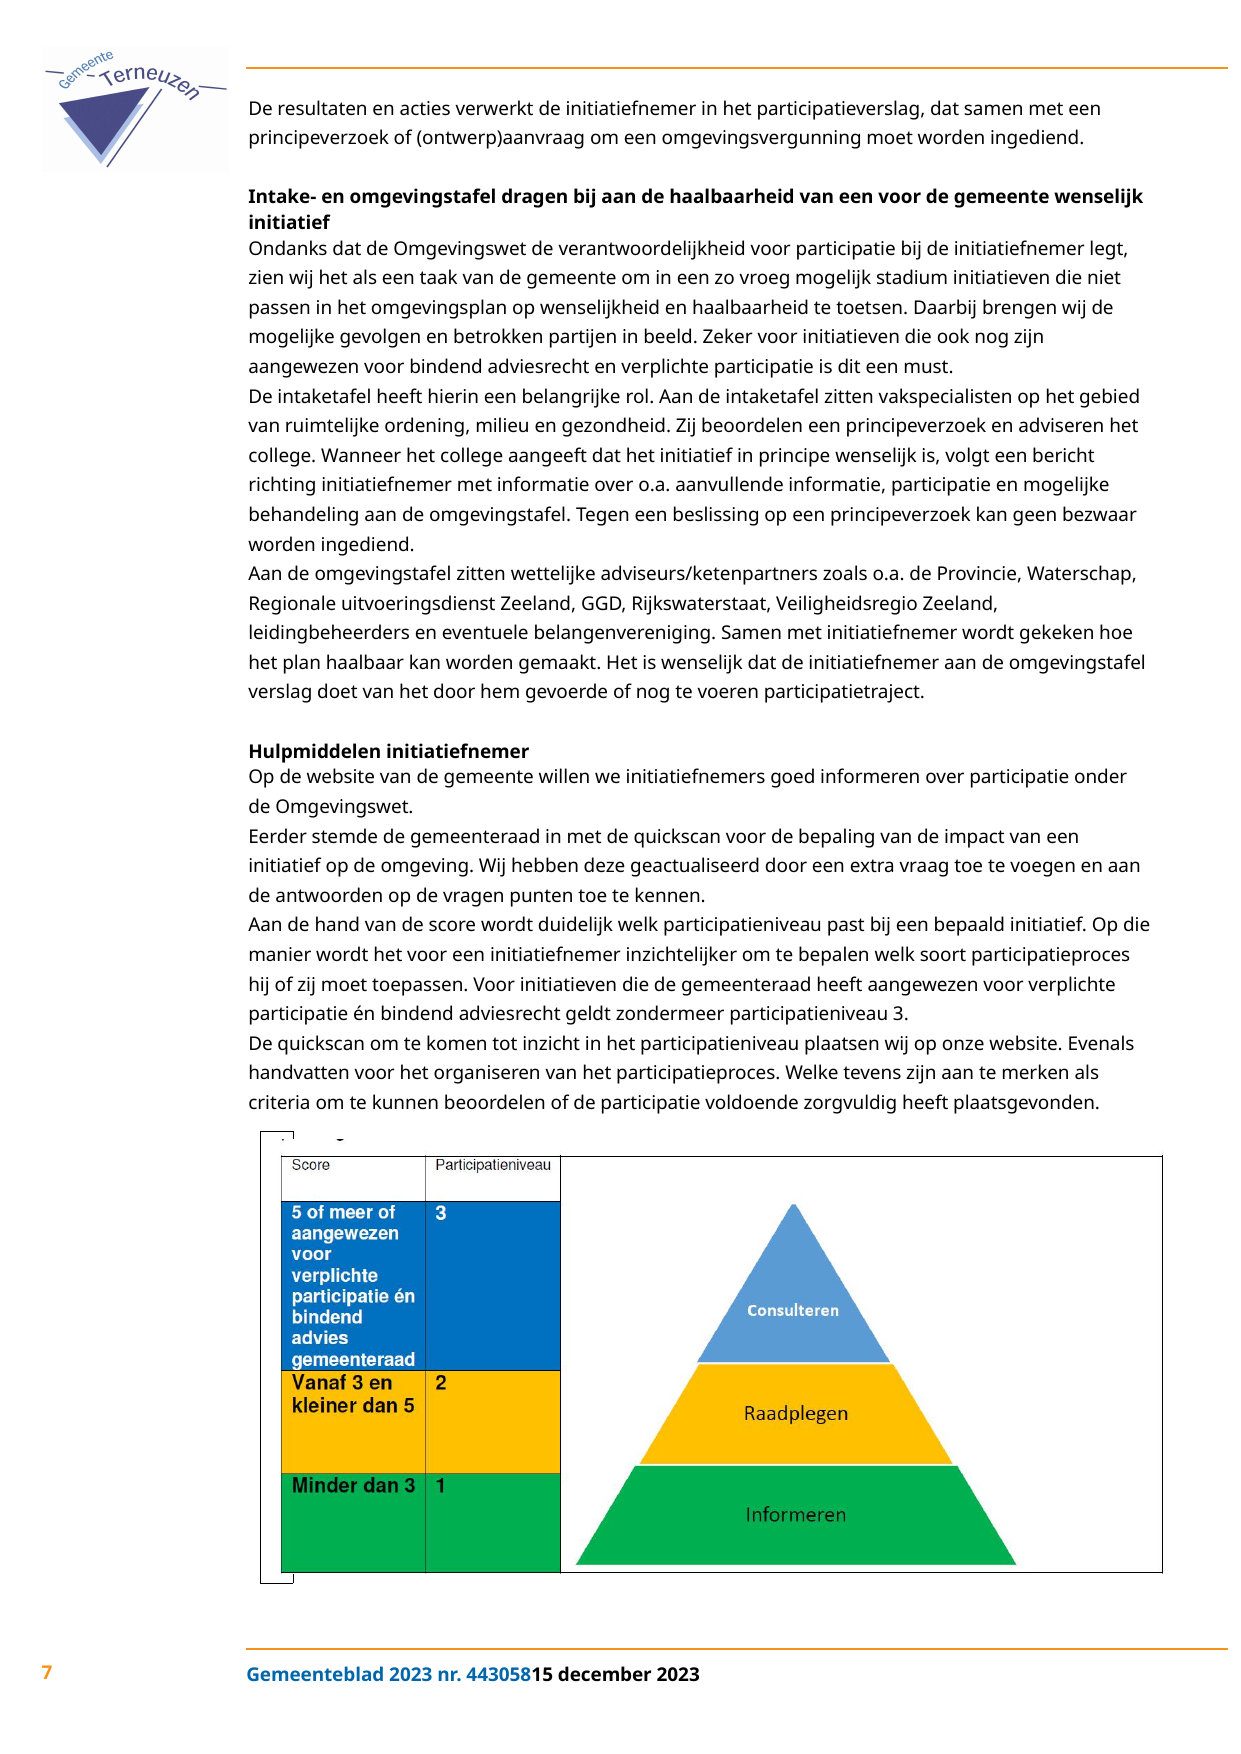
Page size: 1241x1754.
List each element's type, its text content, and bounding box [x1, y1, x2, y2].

text Aan de omgevingstafel zitten wettelijke adviseurs/ketenpartners zoals o.a. de Provincie, Waterschap, Regionale uitvoeringsdienst Zeeland, GGD, Rijkswaterstaat, Veiligheidsregio Zeeland, leidingbeheerders en eventuele belangenvereniging. Samen met initiatiefnemer wordt gekeken hoe het plan haalbaar kan worden gemaakt. Het is wenselijk dat de initiatiefnemer aan de omgevingstafel verslag doet van het door hem gevoerde of nog te voeren participatietraject. [248, 560, 1152, 704]
text Ondanks dat de Omgevingswet de verantwoordelijkheid voor participatie bij de initiatiefnemer legt, zien wij het als een taak van de gemeente om in een zo vroeg mogelijk stadium initiatieven die niet passen in het omgevingsplan op wenselijkheid en haalbaarheid te toetsen. Daarbij brengen wij de mogelijke gevolgen en betrokken partijen in beeld. Zeker voor initiatieven die ook nog zijn aangewezen voor bindend adviesrecht en verplichte participatie is dit een must. [248, 235, 1152, 379]
text Intake- en omgevingstafel dragen bij aan de haalbaarheid van een voor de gemeente wenselijk initiatief [248, 183, 1152, 235]
text Aan de hand van de score wordt duidelijk welk participatieniveau past bij een bepaald initiatief. Op die manier wordt het voor een initiatiefnemer inzichtelijker om te bepalen welk soort participatieproces hij of zij moet toepassen. Voor initiatieven die de gemeenteraad heeft aangewezen voor verplichte participatie én bindend adviesrecht geldt zondermeer participatieniveau 3. [248, 912, 1152, 1026]
text De quickscan om te komen tot inzicht in het participatieniveau plaatsen wij op onze website. Evenals handvatten voor het organiseren van het participatieproces. Welke tevens zijn aan te merken als criteria om te kunnen beoordelen of de participatie voldoende zorgvuldig heeft plaatsgevonden. [248, 1030, 1152, 1115]
text De intaketafel heeft hierin een belangrijke rol. Aan de intaketafel zitten vakspecialisten op het gebied van ruimtelijke ordening, milieu en gezondheid. Zij beoordelen een principeverzoek en adviseren het college. Wanneer het college aangeeft dat het initiatief in principe wenselijk is, volgt een bericht richting initiatiefnemer met informatie over o.a. aanvullende informatie, participatie en mogelijke behandeling aan de omgevingstafel. Tegen een beslissing op een principeverzoek kan geen bezwaar worden ingediend. [248, 383, 1152, 557]
picture [41, 47, 231, 172]
text Hulpmiddelen initiatiefnemer [248, 738, 1152, 764]
text Eerder stemde de gemeenteraad in met de quickscan voor de bepaling van de impact van een initiatief op de omgeving. Wij hebben deze geactualiseerd door een extra vraag toe te voegen en aan de antwoorden op de vragen punten toe te kennen. [248, 823, 1152, 908]
picture [268, 1139, 1173, 1574]
text De resultaten en acties verwerkt de initiatiefnemer in het participatieverslag, dat samen met een principeverzoek of (ontwerp)aanvraag om een omgevingsvergunning moet worden ingediend. [248, 95, 1152, 150]
text Op de website van de gemeente willen we initiatiefnemers goed informeren over participatie onder de Omgevingswet. [248, 764, 1152, 819]
